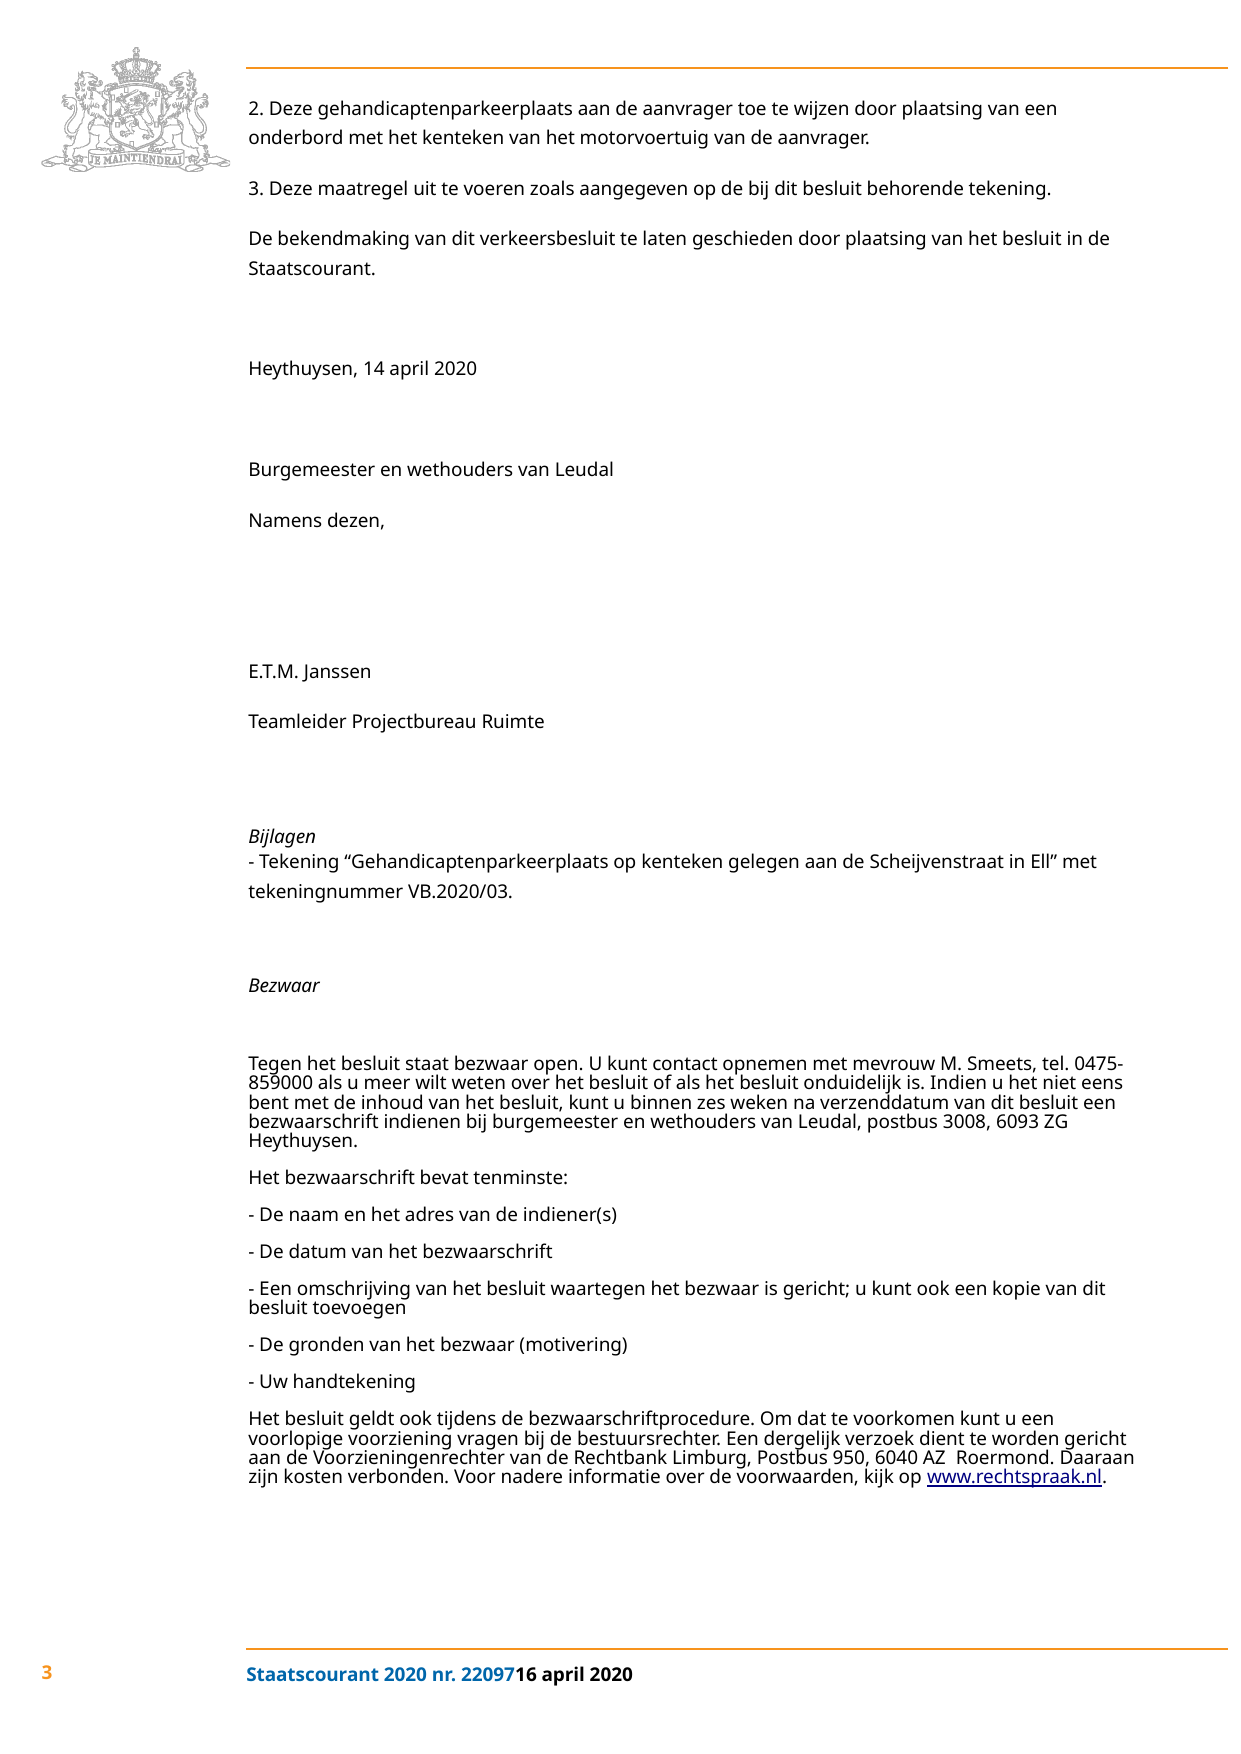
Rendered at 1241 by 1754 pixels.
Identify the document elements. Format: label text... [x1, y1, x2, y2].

text Heythuysen, 14 april 2020 [248, 356, 1152, 381]
text - De naam en het adres van de indiener(s) [248, 1206, 1152, 1225]
text Teamleider Projectbureau Ruimte [248, 708, 1152, 734]
text 2. Deze gehandicaptenparkeerplaats aan de aanvrager toe te wijzen door plaatsing van een onderbord met het kenteken van het motorvoertuig van de aanvrager. [248, 95, 1152, 150]
picture [41, 47, 231, 172]
text Burgemeester en wethouders van Leudal [248, 456, 1152, 482]
text De bekendmaking van dit verkeersbesluit te laten geschieden door plaatsing van het besluit in de Staatscourant. [248, 225, 1152, 281]
text Tegen het besluit staat bezwaar open. U kunt contact opnemen met mevrouw M. Smeets, tel. 0475-859000 als u meer wilt weten over het besluit of als het besluit onduidelijk is. Indien u het niet eens bent met de inhoud van het besluit, kunt u binnen zes weken na verzenddatum van dit besluit een bezwaarschrift indienen bij burgemeester en wethouders van Leudal, postbus 3008, 6093 ZG Heythuysen. [248, 1055, 1152, 1151]
text - Een omschrijving van het besluit waartegen het bezwaar is gericht; u kunt ook een kopie van dit besluit toevoegen [248, 1280, 1152, 1319]
text Bijlagen [248, 823, 1152, 849]
text Het besluit geldt ook tijdens de bezwaarschriftprocedure. Om dat te voorkomen kunt u een voorlopige voorziening vragen bij de bestuursrechter. Een dergelijk verzoek dient te worden gericht aan de Voorzieningenrechter van de Rechtbank Limburg, Postbus 950, 6040 AZ Roermond. Daaraan zijn kosten verbonden. Voor nadere informatie over de voorwaarden, kijk op www.rechtspraak.nl. [248, 1410, 1152, 1487]
text - Tekening “Gehandicaptenparkeerplaats op kenteken gelegen aan de Scheijvenstraat in Ell” met tekeningnummer VB.2020/03. [248, 849, 1152, 904]
text - De gronden van het bezwaar (motivering) [248, 1336, 1152, 1356]
text Het bezwaarschrift bevat tenminste: [248, 1169, 1152, 1188]
text 3. Deze maatregel uit te voeren zoals aangegeven op de bij dit besluit behorende tekening. [248, 175, 1152, 201]
text E.T.M. Janssen [248, 658, 1152, 684]
text Bezwaar [248, 972, 1152, 997]
text Namens dezen, [248, 507, 1152, 533]
text - De datum van het bezwaarschrift [248, 1243, 1152, 1262]
text - Uw handtekening [248, 1373, 1152, 1393]
